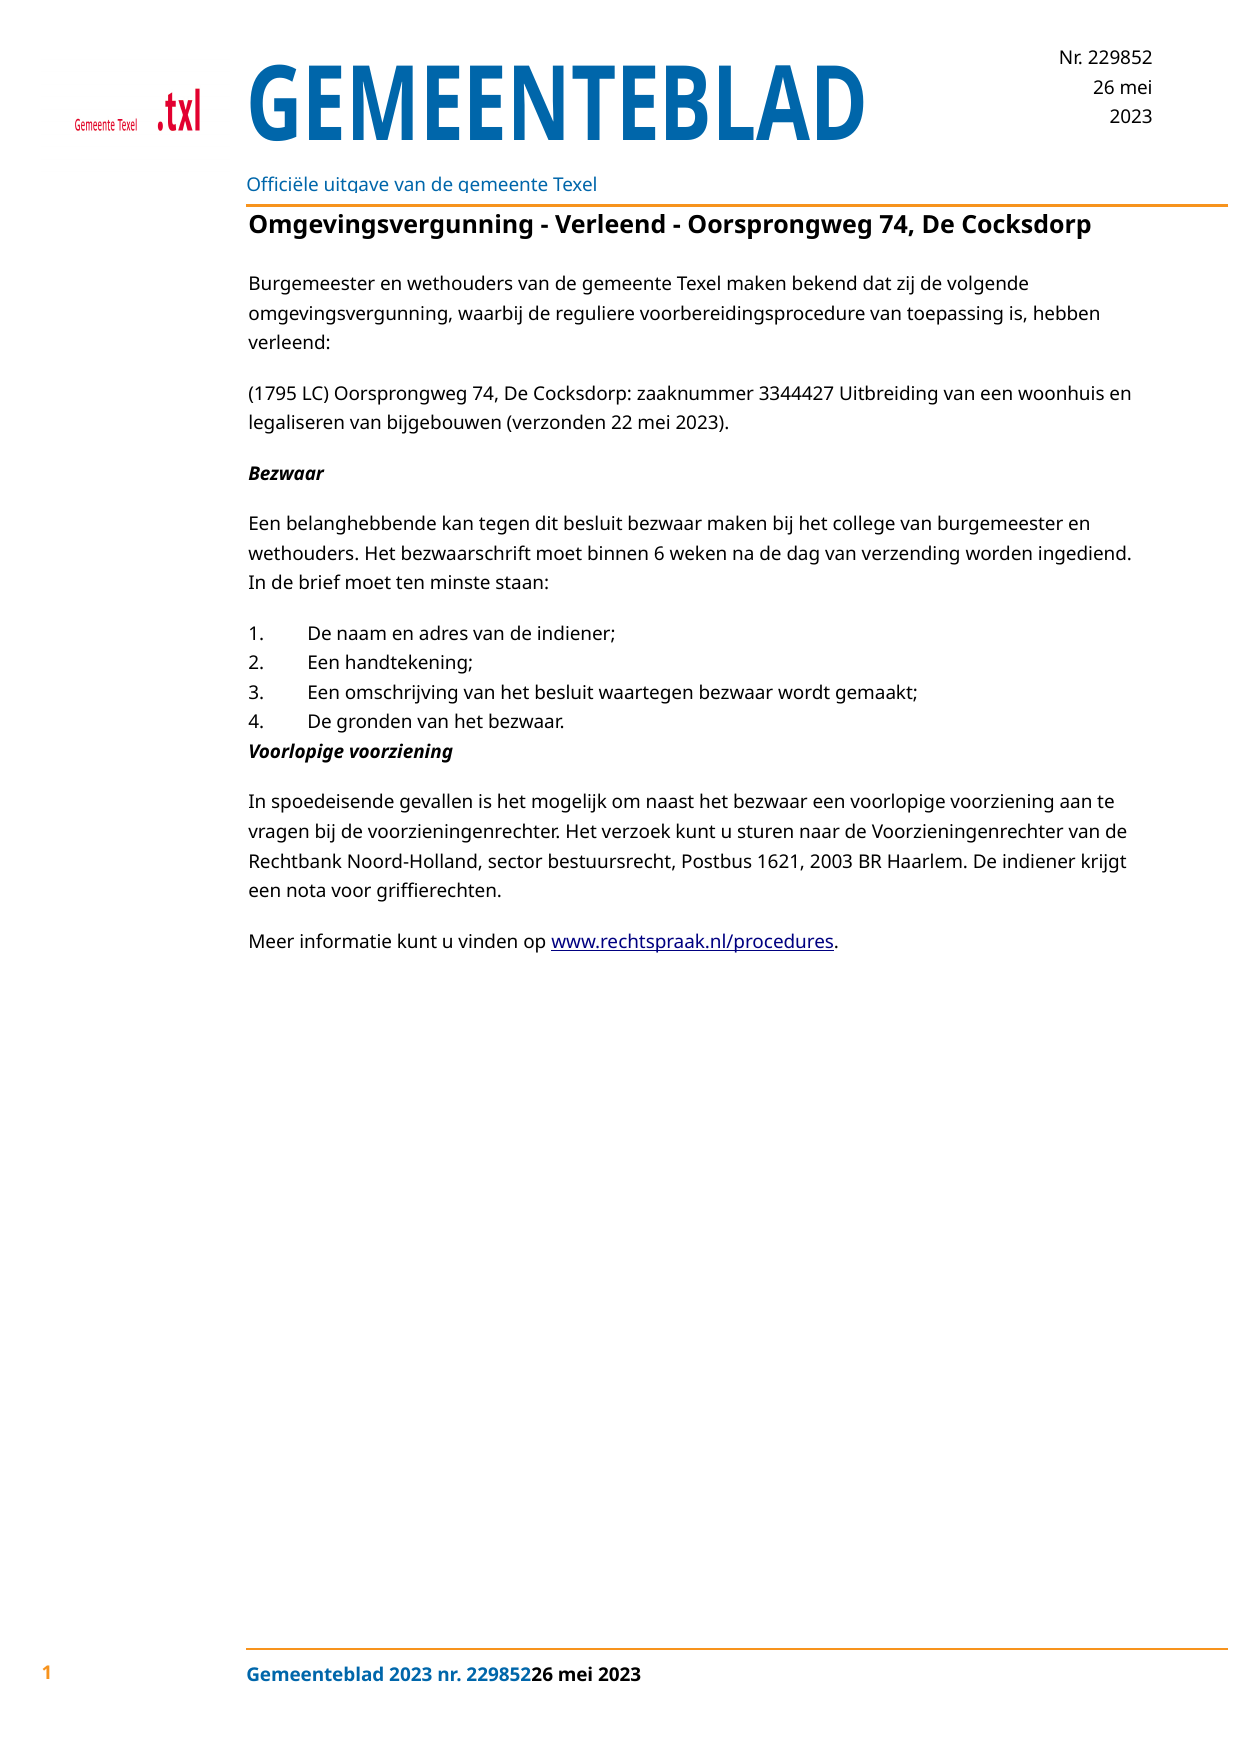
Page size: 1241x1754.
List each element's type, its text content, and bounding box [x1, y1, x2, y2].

text Voorlopige voorziening [248, 738, 1152, 764]
text In spoedeisende gevallen is het mogelijk om naast het bezwaar een voorlopige voorziening aan te vragen bij de voorzieningenrechter. Het verzoek kunt u sturen naar de Voorzieningenrechter van de Rechtbank Noord-Holland, sector bestuursrecht, Postbus 1621, 2003 BR Haarlem. De indiener krijgt een nota voor griffierechten. [248, 789, 1152, 903]
text Burgemeester en wethouders van de gemeente Texel maken bekend dat zij de volgende omgevingsvergunning, waarbij de reguliere voorbereidingsprocedure van toepassing is, hebben verleend: [248, 270, 1152, 355]
text Een belanghebbende kan tegen dit besluit bezwaar maken bij het college van burgemeester en wethouders. Het bezwaarschrift moet binnen 6 weken na de dag van verzending worden ingediend. In de brief moet ten minste staan: [248, 510, 1152, 595]
text Omgevingsvergunning - Verleend - Oorsprongweg 74, De Cocksdorp [248, 207, 1152, 241]
list Een omschrijving van het besluit waartegen bezwaar wordt gemaakt; [248, 679, 1152, 705]
list De gronden van het bezwaar. [248, 709, 1152, 734]
list Een handtekening; [248, 649, 1152, 675]
list De naam en adres van de indiener; [248, 620, 1152, 646]
text Meer informatie kunt u vinden op www.rechtspraak.nl/procedures. [248, 928, 1152, 953]
text (1795 LC) Oorsprongweg 74, De Cocksdorp: zaaknummer 3344427 Uitbreiding van een woonhuis en legaliseren van bijgebouwen (verzonden 22 mei 2023). [248, 380, 1152, 435]
picture [41, 47, 231, 172]
text Bezwaar [248, 460, 1152, 486]
